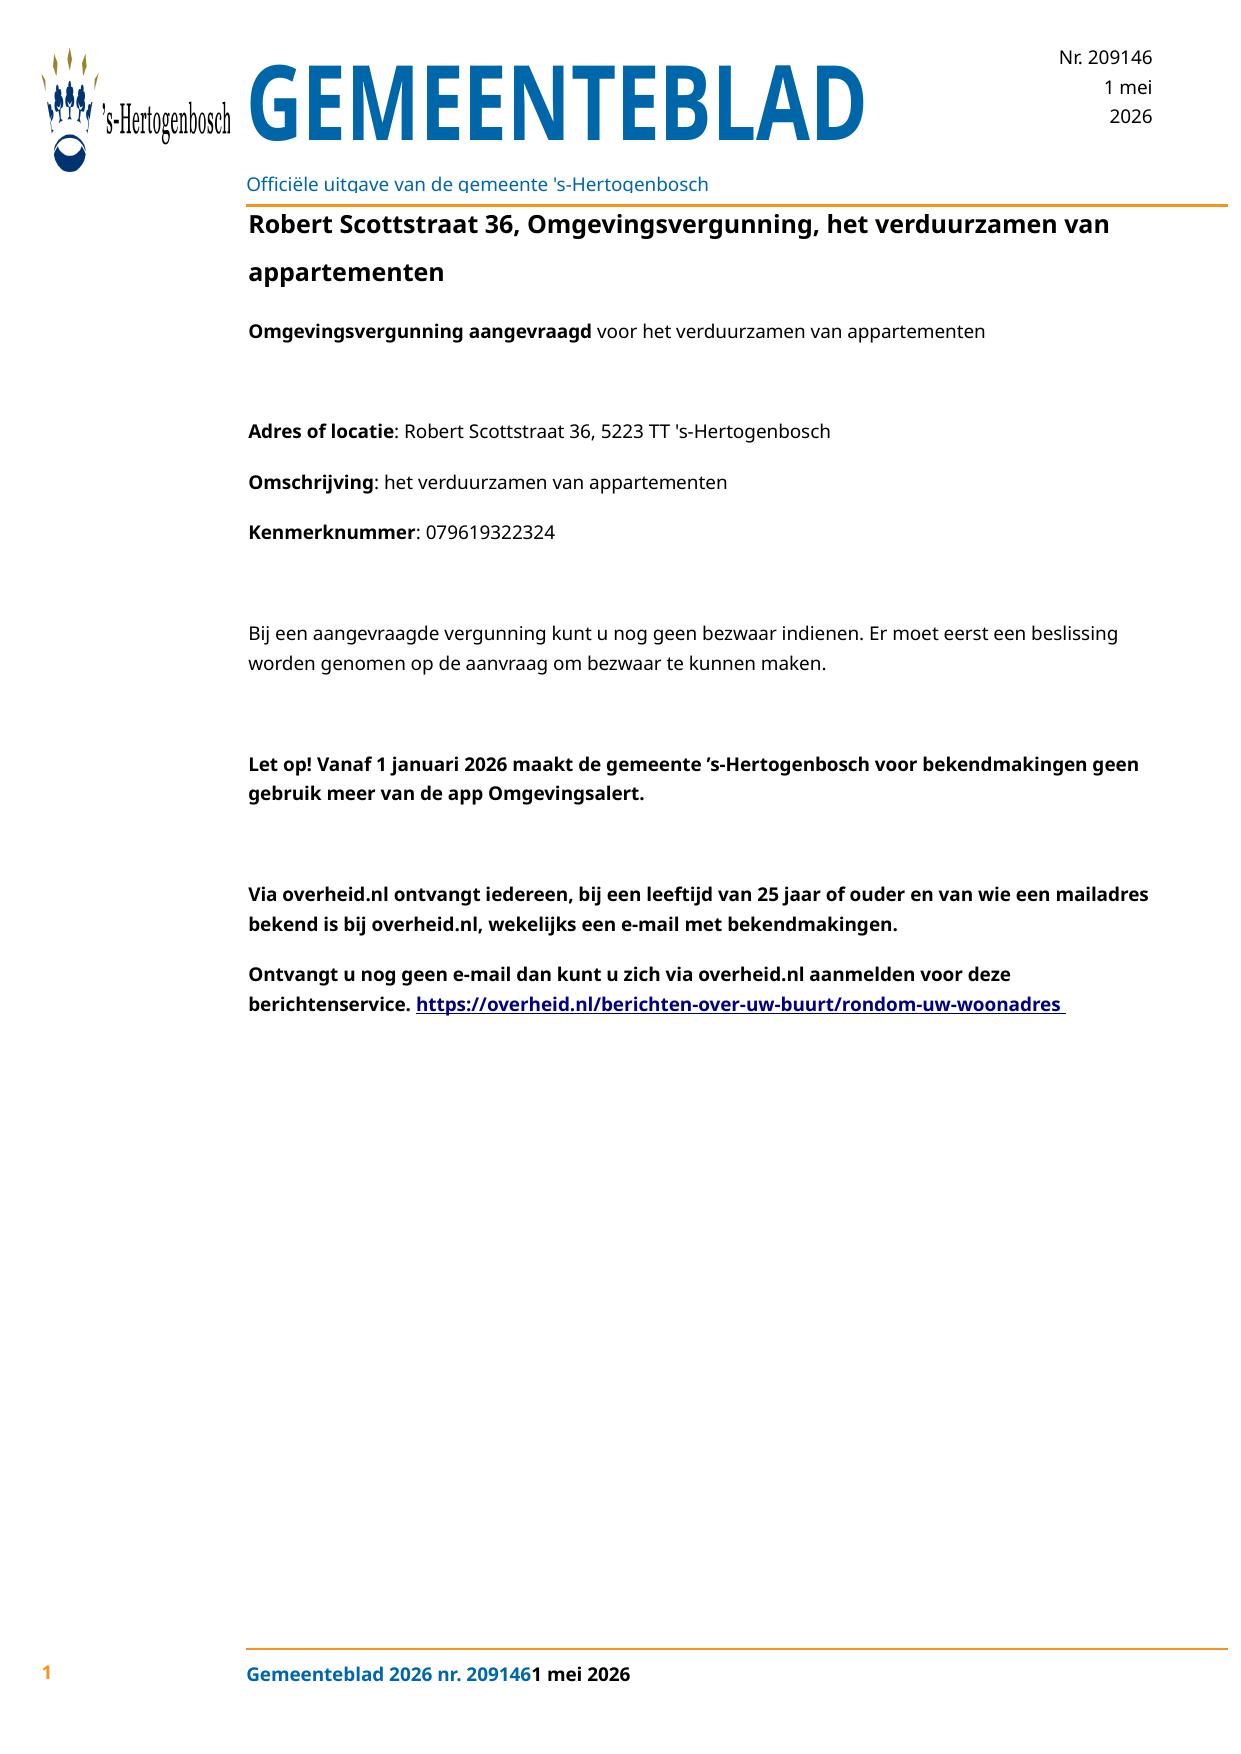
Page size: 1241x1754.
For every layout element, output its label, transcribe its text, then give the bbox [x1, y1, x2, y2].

text Omschrijving: het verduurzamen van appartementen [248, 469, 1152, 495]
picture [41, 47, 231, 172]
text Robert Scottstraat 36, Omgevingsvergunning, het verduurzamen van appartementen [248, 207, 1152, 288]
text Ontvangt u nog geen e-mail dan kunt u zich via overheid.nl aanmelden voor deze berichtenservice. https://overheid.nl/berichten-over-uw-buurt/rondom-uw-woonadres [248, 961, 1152, 1017]
text Kenmerknummer: 079619322324 [248, 519, 1152, 545]
text Omgevingsvergunning aangevraagd voor het verduurzamen van appartementen [248, 318, 1152, 344]
text Via overheid.nl ontvangt iedereen, bij een leeftijd van 25 jaar of ouder en van wie een mailadres bekend is bij overheid.nl, wekelijks een e-mail met bekendmakingen. [248, 881, 1152, 937]
text Let op! Vanaf 1 januari 2026 maakt de gemeente ’s-Hertogenbosch voor bekendmakingen geen gebruik meer van de app Omgevingsalert. [248, 751, 1152, 806]
text Adres of locatie: Robert Scottstraat 36, 5223 TT 's-Hertogenbosch [248, 419, 1152, 444]
text Bij een aangevraagde vergunning kunt u nog geen bezwaar indienen. Er moet eerst een beslissing worden genomen op de aanvraag om bezwaar te kunnen maken. [248, 620, 1152, 676]
